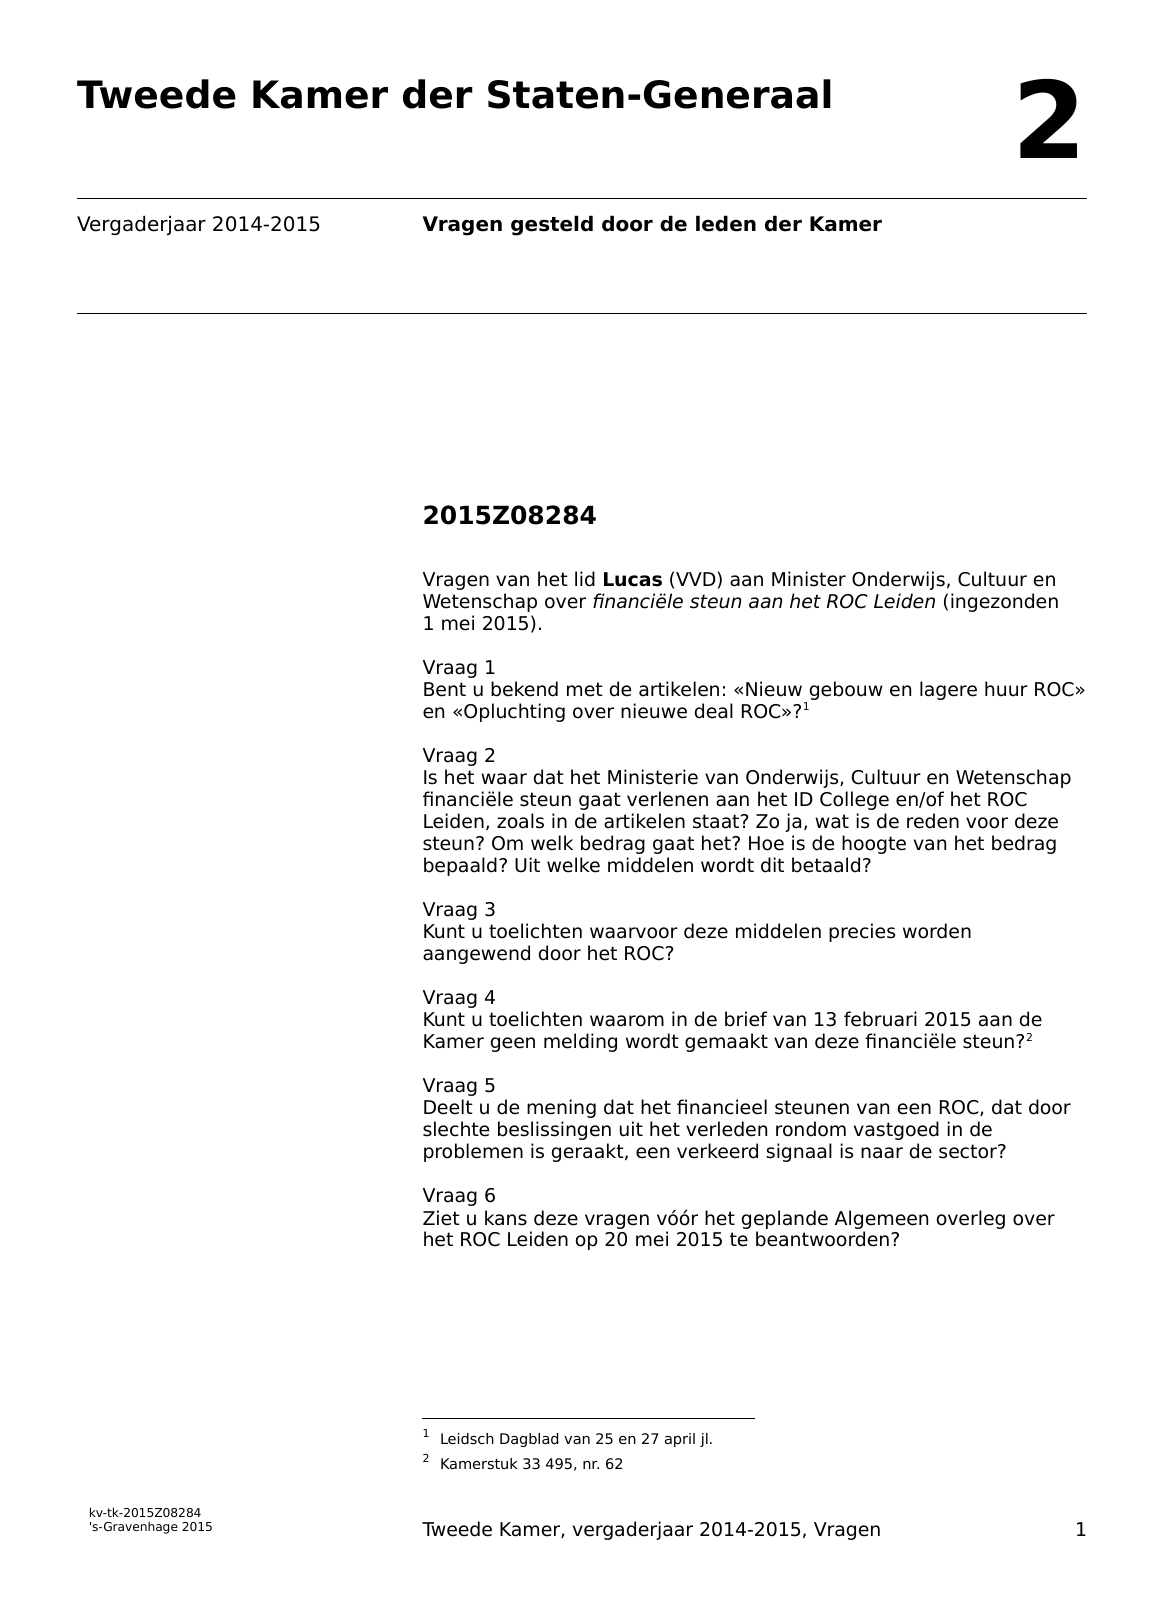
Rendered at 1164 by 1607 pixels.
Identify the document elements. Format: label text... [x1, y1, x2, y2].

table_header 2 [886, 59, 1087, 198]
text Vraag 4 [422, 987, 1087, 1009]
text Bent u bekend met de artikelen: «Nieuw gebouw en lagere huur ROC» en «Opluchting over nieuwe deal ROC»? [422, 679, 1087, 723]
text Vraag 5 [422, 1075, 1087, 1097]
text Vraag 1 [422, 657, 1087, 679]
text Vraag 6 [422, 1185, 1087, 1207]
text kv-tk-2015Z08284 [88, 1506, 323, 1520]
text 2015Z08284 [422, 501, 1087, 531]
text Vragen van het lid Lucas (VVD) aan Minister Onderwijs, Cultuur en Wetenschap over financiële steun aan het ROC Leiden (ingezonden 1 mei 2015). [422, 569, 1087, 635]
text Deelt u de mening dat het financieel steunen van een ROC, dat door slechte beslissingen uit het verleden rondom vastgoed in de problemen is geraakt, een verkeerd signaal is naar de sector? [422, 1097, 1087, 1163]
table_cell Vergaderjaar 2014-2015 [77, 199, 422, 313]
table_header Tweede Kamer der Staten-Generaal [77, 59, 886, 198]
table_cell Vragen gesteld door de leden der Kamer [422, 199, 1087, 313]
text Kamerstuk 33 495, nr. 62 [422, 1452, 1087, 1474]
text Vraag 2 [422, 745, 1087, 767]
text Kunt u toelichten waarom in de brief van 13 februari 2015 aan de Kamer geen melding wordt gemaakt van deze financiële steun? [422, 1009, 1087, 1053]
text Is het waar dat het Ministerie van Onderwijs, Cultuur en Wetenschap financiële steun gaat verlenen aan het ID College en/of het ROC Leiden, zoals in de artikelen staat? Zo ja, wat is de reden voor deze steun? Om welk bedrag gaat het? Hoe is de hoogte van het bedrag bepaald? Uit welke middelen wordt dit betaald? [422, 767, 1087, 877]
text 's-Gravenhage 2015 [88, 1520, 323, 1534]
text Ziet u kans deze vragen vóór het geplande Algemeen overleg over het ROC Leiden op 20 mei 2015 te beantwoorden? [422, 1207, 1087, 1251]
text Vraag 3 [422, 899, 1087, 921]
text Kunt u toelichten waarvoor deze middelen precies worden aangewend door het ROC? [422, 921, 1087, 965]
text Leidsch Dagblad van 25 en 27 april jl. [422, 1427, 1087, 1449]
